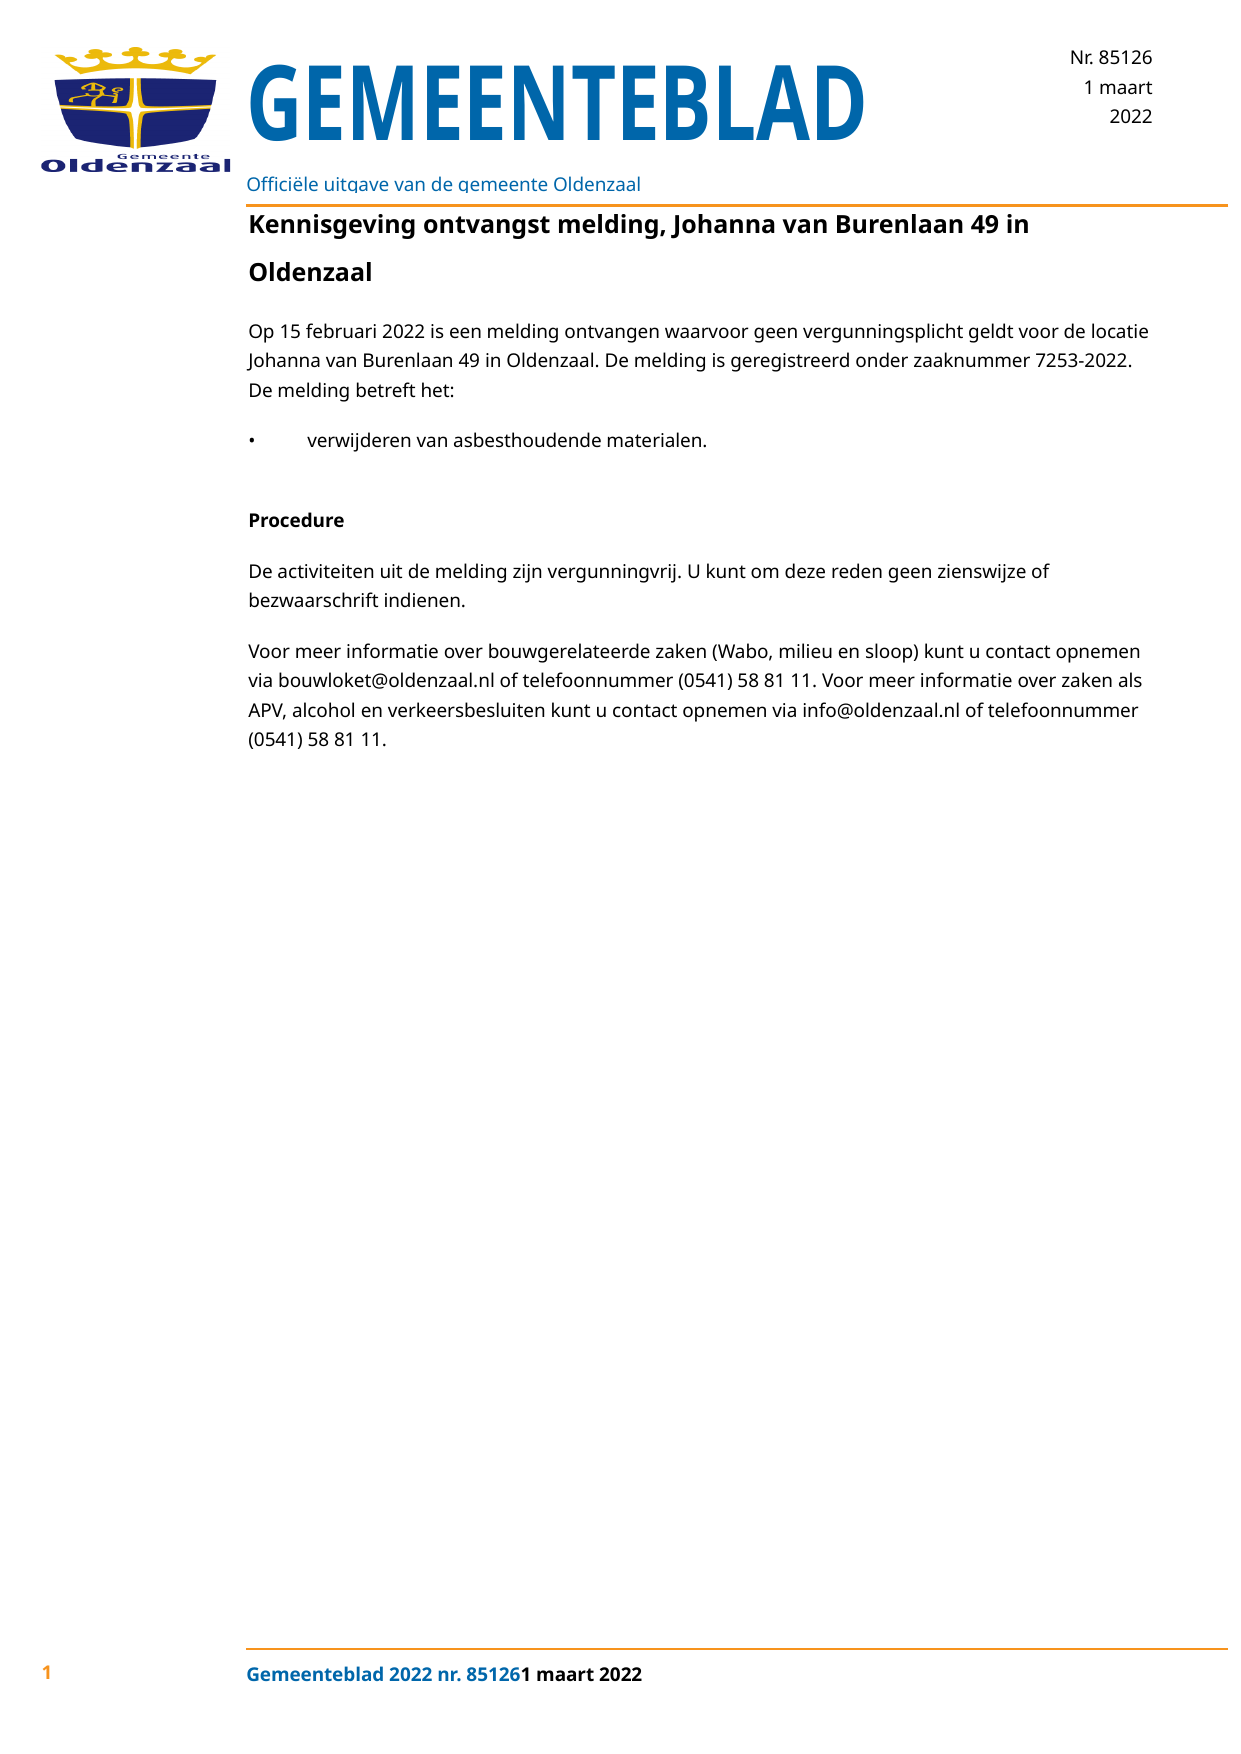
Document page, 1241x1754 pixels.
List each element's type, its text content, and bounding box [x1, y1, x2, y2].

text Kennisgeving ontvangst melding, Johanna van Burenlaan 49 in Oldenzaal [248, 207, 1152, 288]
text Procedure [248, 507, 1152, 533]
text De activiteiten uit de melding zijn vergunningvrij. U kunt om deze reden geen zienswijze of bezwaarschrift indienen. [248, 558, 1152, 613]
text Voor meer informatie over bouwgerelateerde zaken (Wabo, milieu en sloop) kunt u contact opnemen via bouwloket@oldenzaal.nl of telefoonnummer (0541) 58 81 11. Voor meer informatie over zaken als APV, alcohol en verkeersbesluiten kunt u contact opnemen via info@oldenzaal.nl of telefoonnummer (0541) 58 81 11. [248, 638, 1152, 752]
picture [41, 47, 231, 172]
list verwijderen van asbesthoudende materialen. [248, 427, 1152, 453]
text Op 15 februari 2022 is een melding ontvangen waarvoor geen vergunningsplicht geldt voor de locatie Johanna van Burenlaan 49 in Oldenzaal. De melding is geregistreerd onder zaaknummer 7253-2022. De melding betreft het: [248, 318, 1152, 403]
